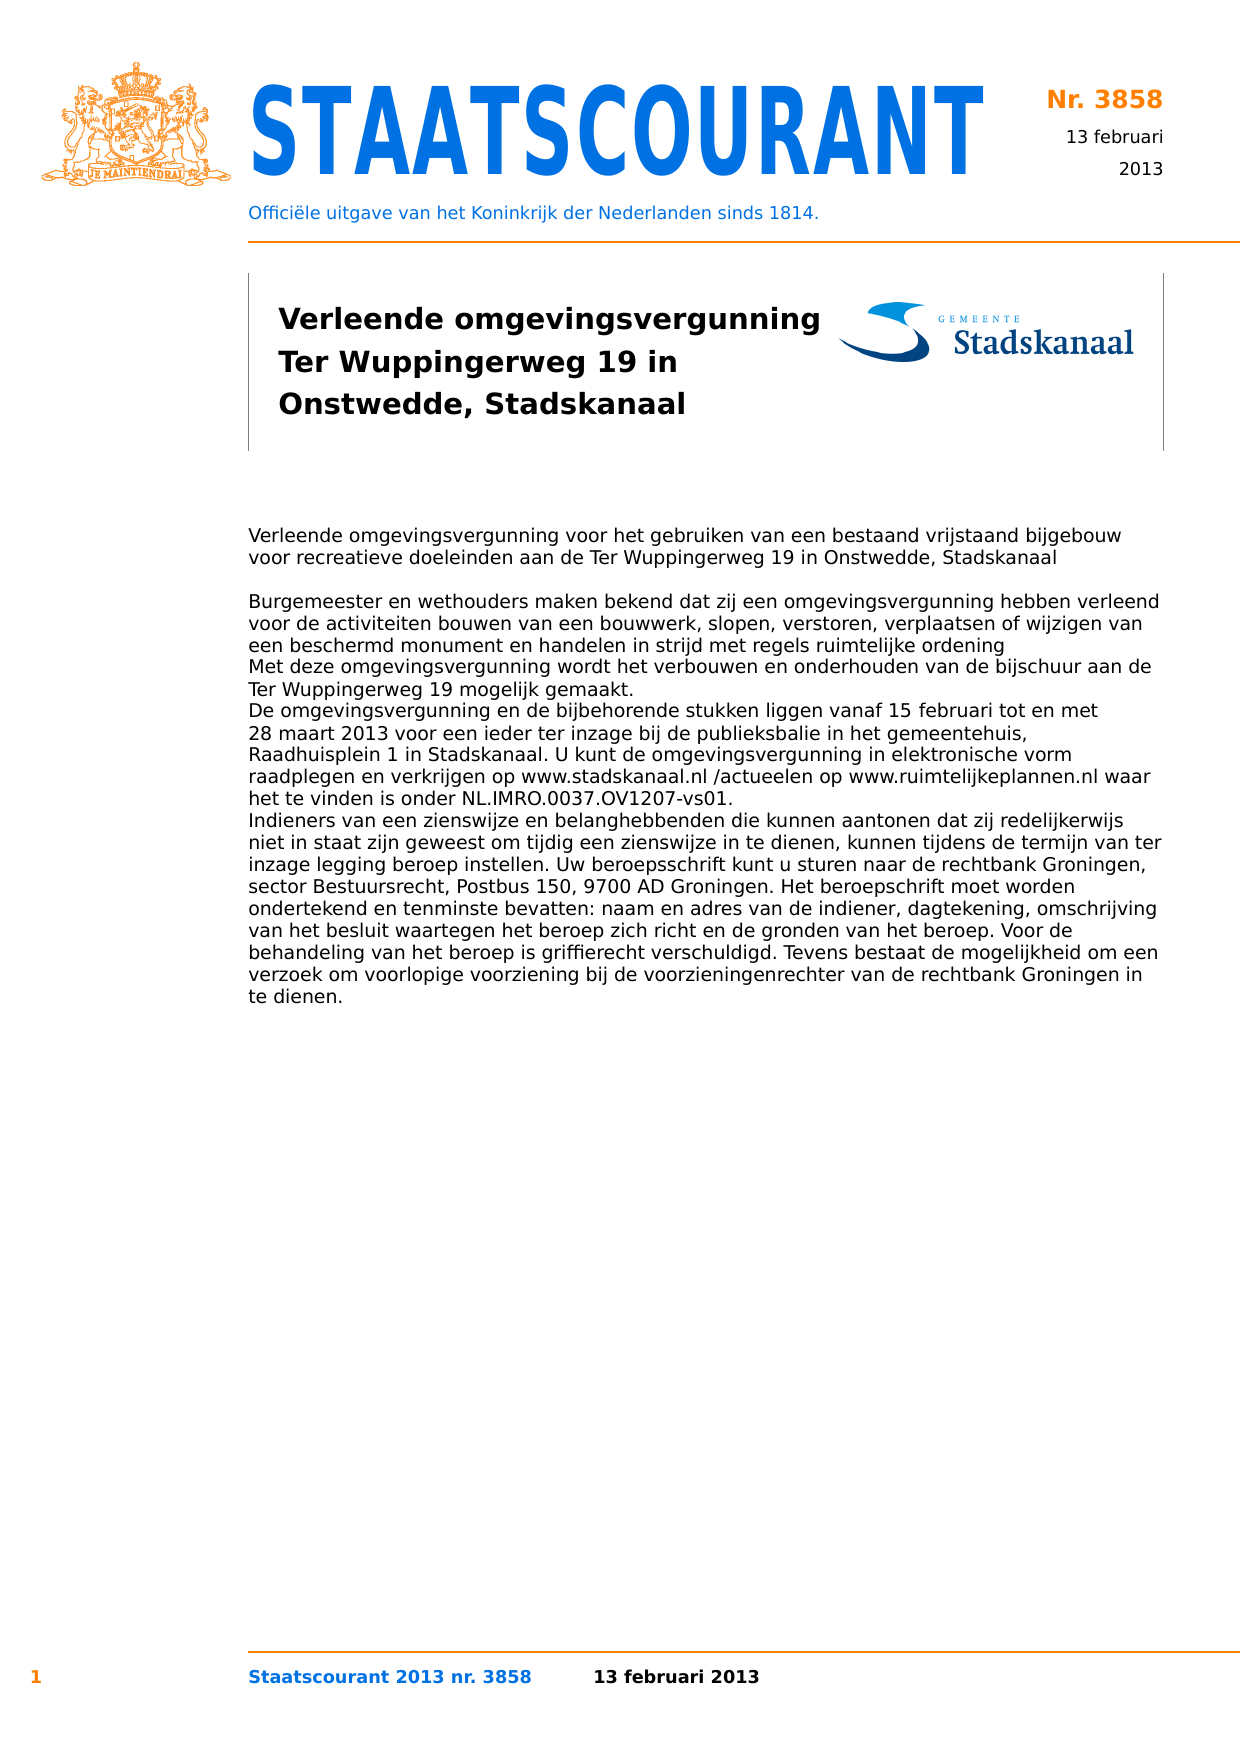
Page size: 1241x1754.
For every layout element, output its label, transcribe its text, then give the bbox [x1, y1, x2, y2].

picture [838, 302, 1134, 362]
table_header [25, 62, 248, 241]
table_cell 2013 [998, 153, 1240, 203]
table_cell Officiële uitgave van het Koninkrijk der Nederlanden sinds 1814. [248, 203, 1240, 241]
table_cell 13 februari [998, 121, 1240, 153]
subtitle Verleende omgevingsvergunning Ter Wuppingerweg 19 in Onstwedde, Stadskanaal [249, 273, 1163, 451]
text Met deze omgevingsvergunning wordt het verbouwen en onderhouden van de bijschuur aan de Ter Wuppingerweg 19 mogelijk gemaakt. [248, 656, 1163, 700]
table_header STAATSCOURANT [248, 62, 998, 203]
picture [41, 62, 231, 186]
text Burgemeester en wethouders maken bekend dat zij een omgevingsvergunning hebben verleend voor de activiteiten bouwen van een bouwwerk, slopen, verstoren, verplaatsen of wijzigen van een beschermd monument en handelen in strijd met regels ruimtelijke ordening [248, 591, 1163, 656]
text Indieners van een zienswijze en belanghebbenden die kunnen aantonen dat zij redelijkerwijs niet in staat zijn geweest om tijdig een zienswijze in te dienen, kunnen tijdens de termijn van ter inzage legging beroep instellen. Uw beroepsschrift kunt u sturen naar de rechtbank Groningen, sector Bestuursrecht, Postbus 150, 9700 AD Groningen. Het beroepschrift moet worden ondertekend en tenminste bevatten: naam en adres van de indiener, dagtekening, omschrijving van het besluit waartegen het beroep zich richt en de gronden van het beroep. Voor de behandeling van het beroep is griffierecht verschuldigd. Tevens bestaat de mogelijkheid om een verzoek om voorlopige voorziening bij de voorzieningenrechter van de rechtbank Groningen in te dienen. [248, 810, 1163, 1008]
table_header Nr. 3858 [998, 62, 1240, 121]
text De omgevingsvergunning en de bijbehorende stukken liggen vanaf 15 februari tot en met 28 maart 2013 voor een ieder ter inzage bij de publieksbalie in het gemeentehuis, Raadhuisplein 1 in Stadskanaal. U kunt de omgevingsvergunning in elektronische vorm raadplegen en verkrijgen op www.stadskanaal.nl /actueelen op www.ruimtelijkeplannen.nl waar het te vinden is onder NL.IMRO.0037.OV1207-vs01. [248, 700, 1163, 810]
text Verleende omgevingsvergunning voor het gebruiken van een bestaand vrijstaand bijgebouw voor recreatieve doeleinden aan de Ter Wuppingerweg 19 in Onstwedde, Stadskanaal [248, 525, 1163, 569]
